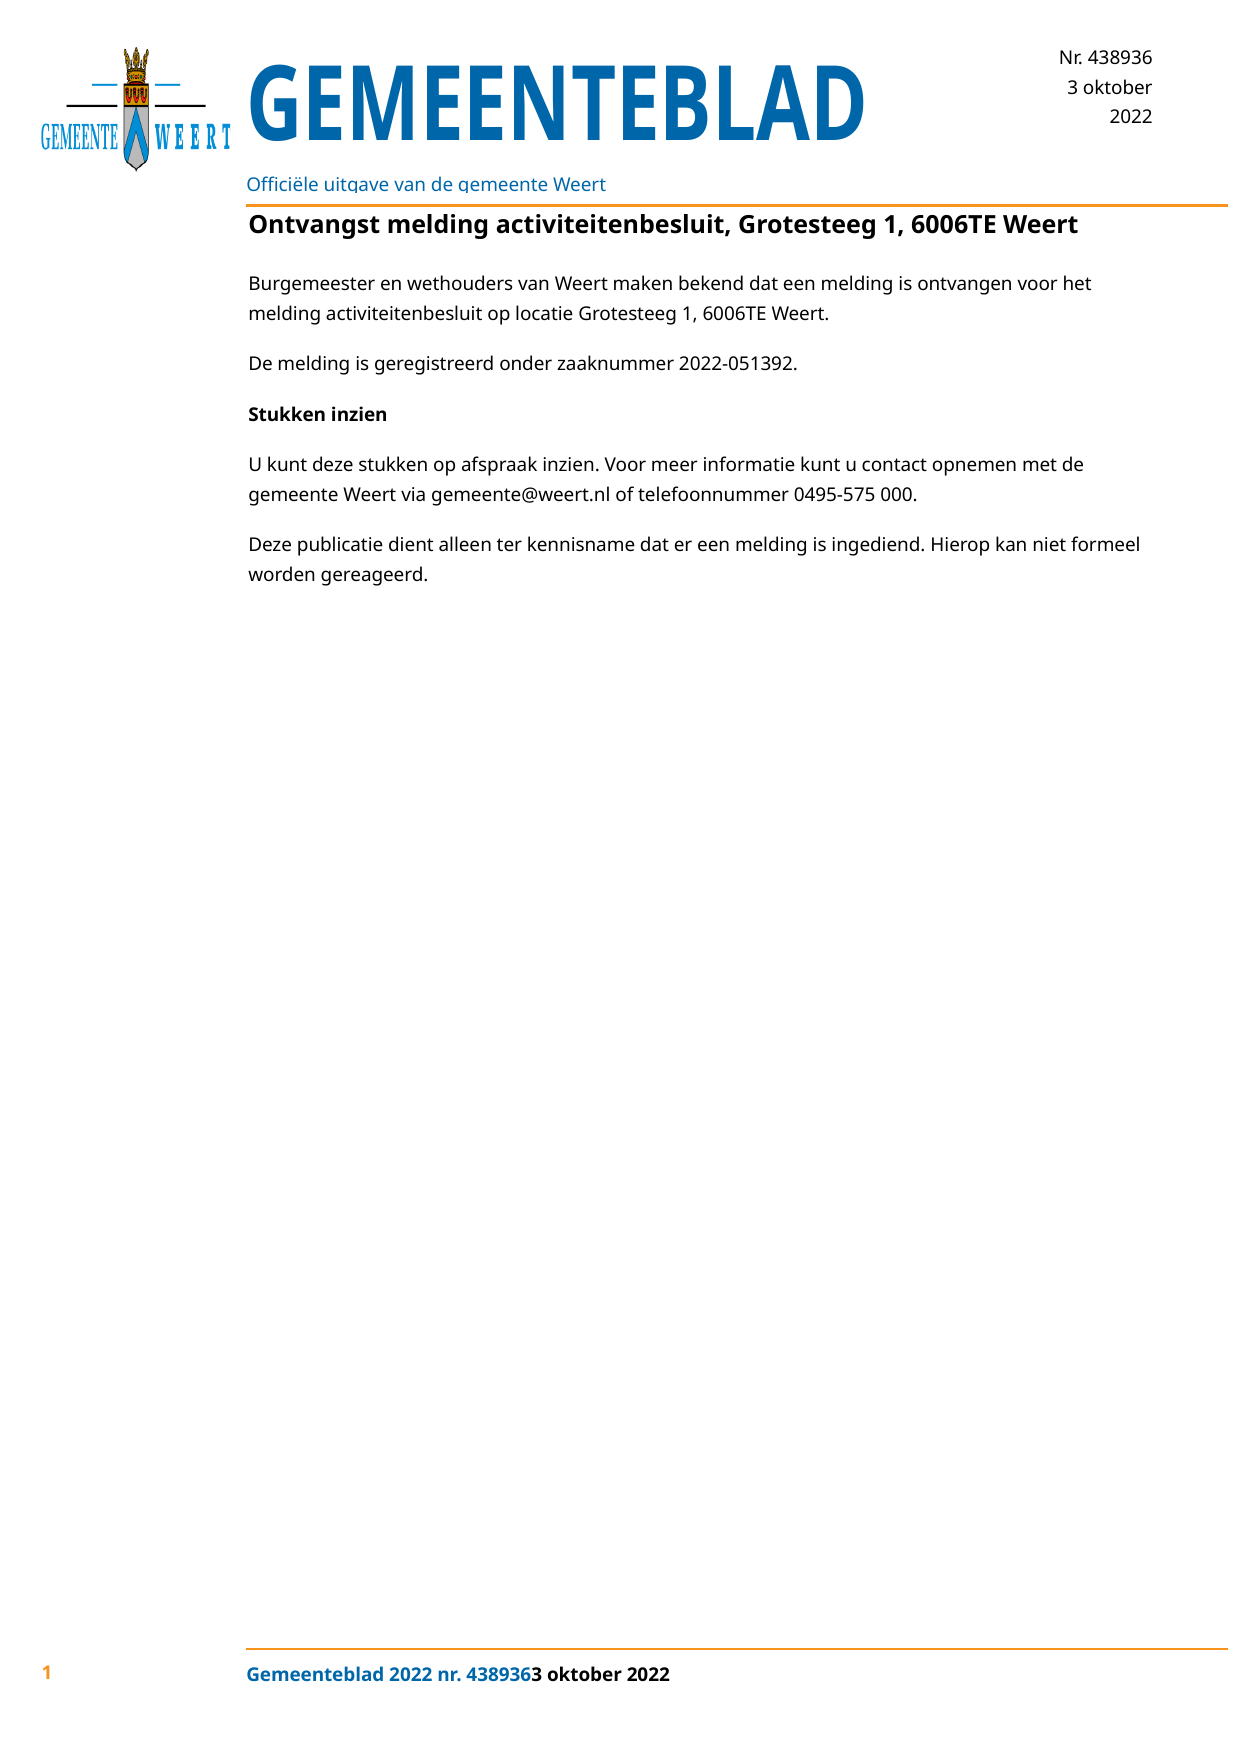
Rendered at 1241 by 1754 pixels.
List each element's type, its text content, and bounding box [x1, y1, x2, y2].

text De melding is geregistreerd onder zaaknummer 2022-051392. [248, 350, 1152, 376]
picture [41, 47, 231, 172]
text Ontvangst melding activiteitenbesluit, Grotesteeg 1, 6006TE Weert [248, 207, 1152, 241]
text Burgemeester en wethouders van Weert maken bekend dat een melding is ontvangen voor het melding activiteitenbesluit op locatie Grotesteeg 1, 6006TE Weert. [248, 270, 1152, 326]
text Deze publicatie dient alleen ter kennisname dat er een melding is ingediend. Hierop kan niet formeel worden gereageerd. [248, 531, 1152, 586]
text U kunt deze stukken op afspraak inzien. Voor meer informatie kunt u contact opnemen met de gemeente Weert via gemeente@weert.nl of telefoonnummer 0495-575 000. [248, 451, 1152, 506]
text Stukken inzien [248, 401, 1152, 426]
